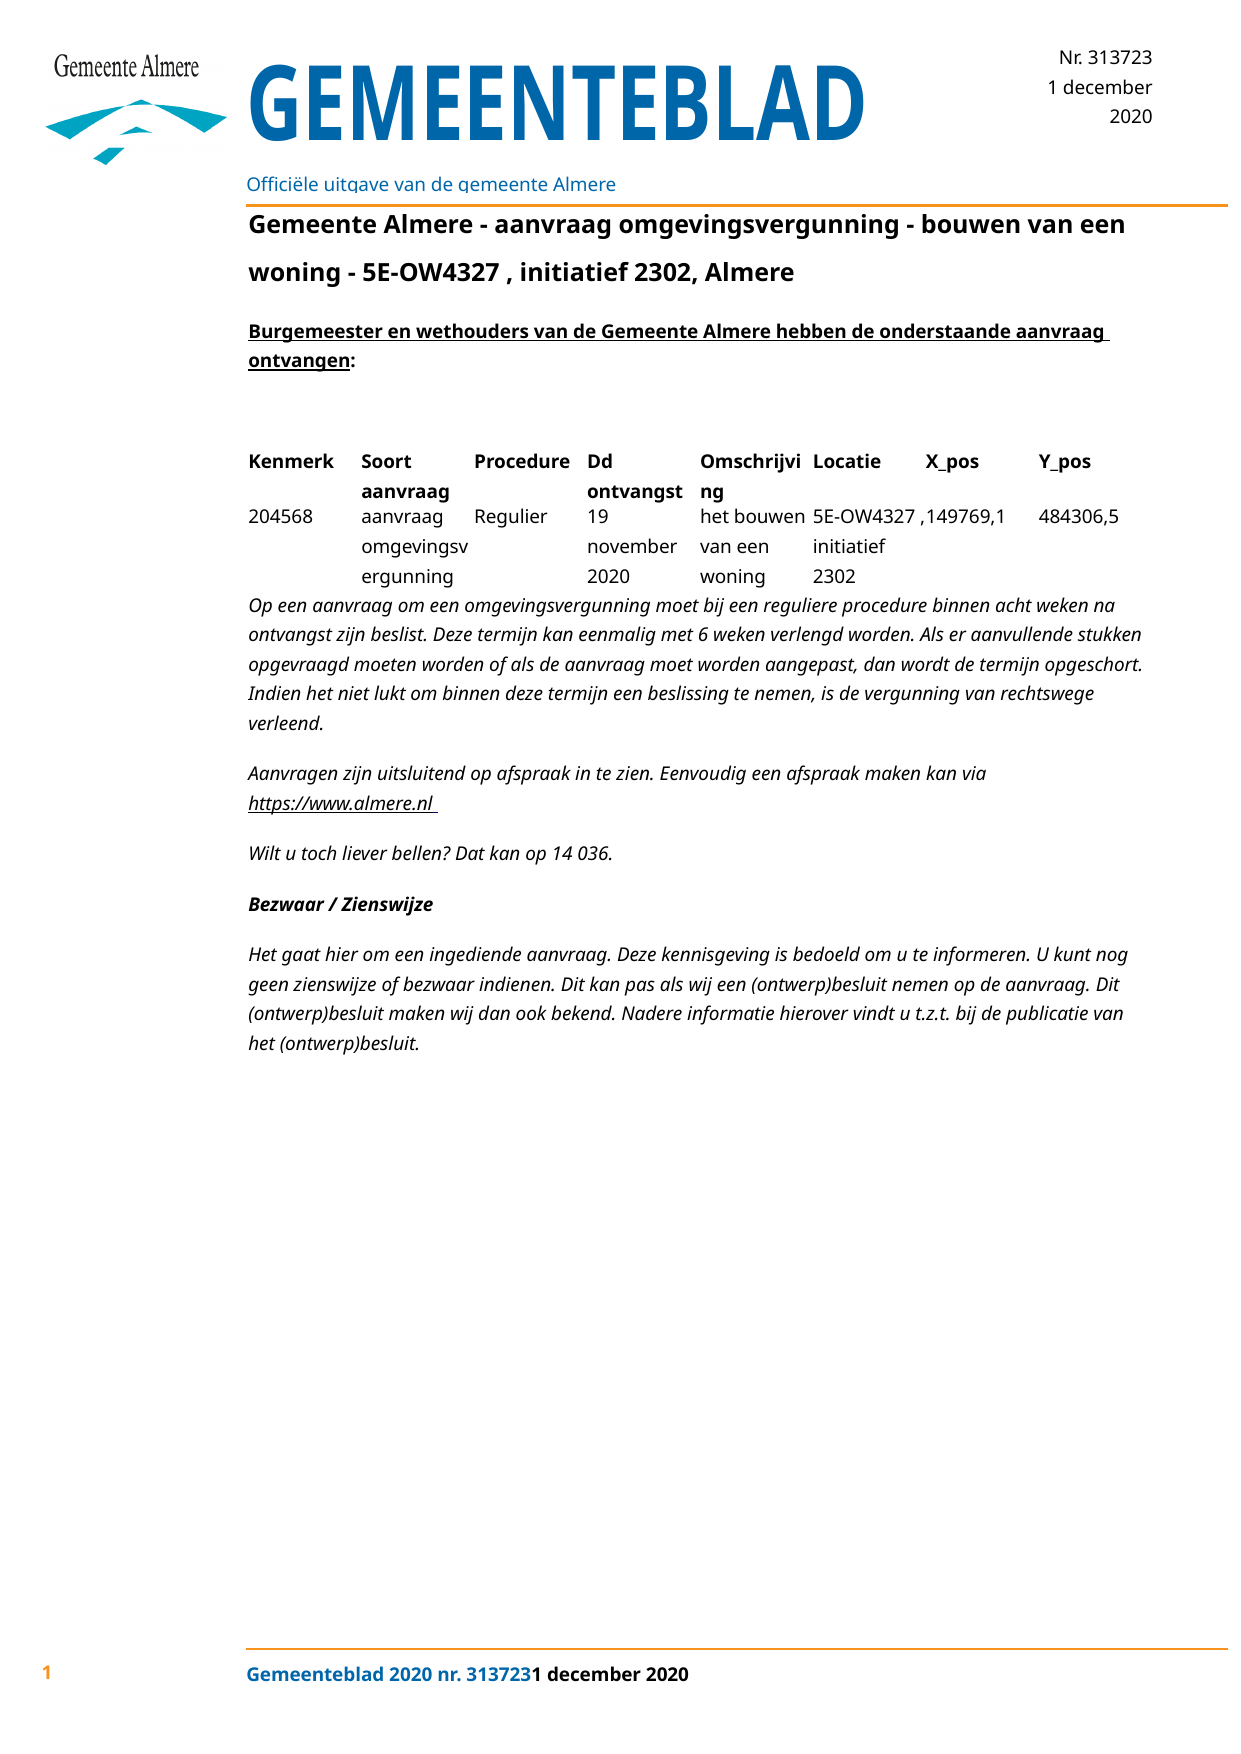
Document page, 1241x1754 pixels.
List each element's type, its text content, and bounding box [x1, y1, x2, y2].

text Wilt u toch liever bellen? Dat kan op 14 036. [248, 841, 1152, 866]
picture [41, 47, 231, 172]
text Op een aanvraag om een omgevingsvergunning moet bij een reguliere procedure binnen acht weken na ontvangst zijn beslist. Deze termijn kan eenmalig met 6 weken verlengd worden. Als er aanvullende stukken opgevraagd moeten worden of als de aanvraag moet worden aangepast, dan wordt de termijn opgeschort. Indien het niet lukt om binnen deze termijn een beslissing te nemen, is de vergunning van rechtswege verleend. [248, 592, 1152, 736]
table_cell 484306,5 [1039, 504, 1152, 589]
table_cell 5E-OW4327 , initiatief 2302 [813, 504, 926, 589]
table_header X_pos [926, 449, 1038, 504]
table_cell aanvraag omgevingsvergunning [361, 504, 474, 589]
table_header Omschrijving [700, 449, 813, 504]
table_cell 204568 [248, 504, 361, 589]
table_cell 19 november 2020 [587, 504, 700, 589]
text Gemeente Almere - aanvraag omgevingsvergunning - bouwen van een woning - 5E-OW4327 , initiatief 2302, Almere [248, 207, 1152, 288]
text Aanvragen zijn uitsluitend op afspraak in te zien. Eenvoudig een afspraak maken kan via https://www.almere.nl [248, 761, 1152, 816]
table_cell 149769,1 [926, 504, 1038, 589]
text Burgemeester en wethouders van de Gemeente Almere hebben de onderstaande aanvraag ontvangen: [248, 318, 1152, 373]
text Het gaat hier om een ingediende aanvraag. Deze kennisgeving is bedoeld om u te informeren. U kunt nog geen zienswijze of bezwaar indienen. Dit kan pas als wij een (ontwerp)besluit nemen op de aanvraag. Dit (ontwerp)besluit maken wij dan ook bekend. Nadere informatie hierover vindt u t.z.t. bij de publicatie van het (ontwerp)besluit. [248, 941, 1152, 1056]
text Bezwaar / Zienswijze [248, 891, 1152, 917]
table_cell Regulier [474, 504, 587, 589]
table_header Dd ontvangst [587, 449, 700, 504]
table_header Kenmerk [248, 449, 361, 504]
table_cell het bouwen van een woning [700, 504, 813, 589]
table_header Soort aanvraag [361, 449, 474, 504]
table_header Y_pos [1039, 449, 1152, 504]
table_header Locatie [813, 449, 926, 504]
table_header Procedure [474, 449, 587, 504]
